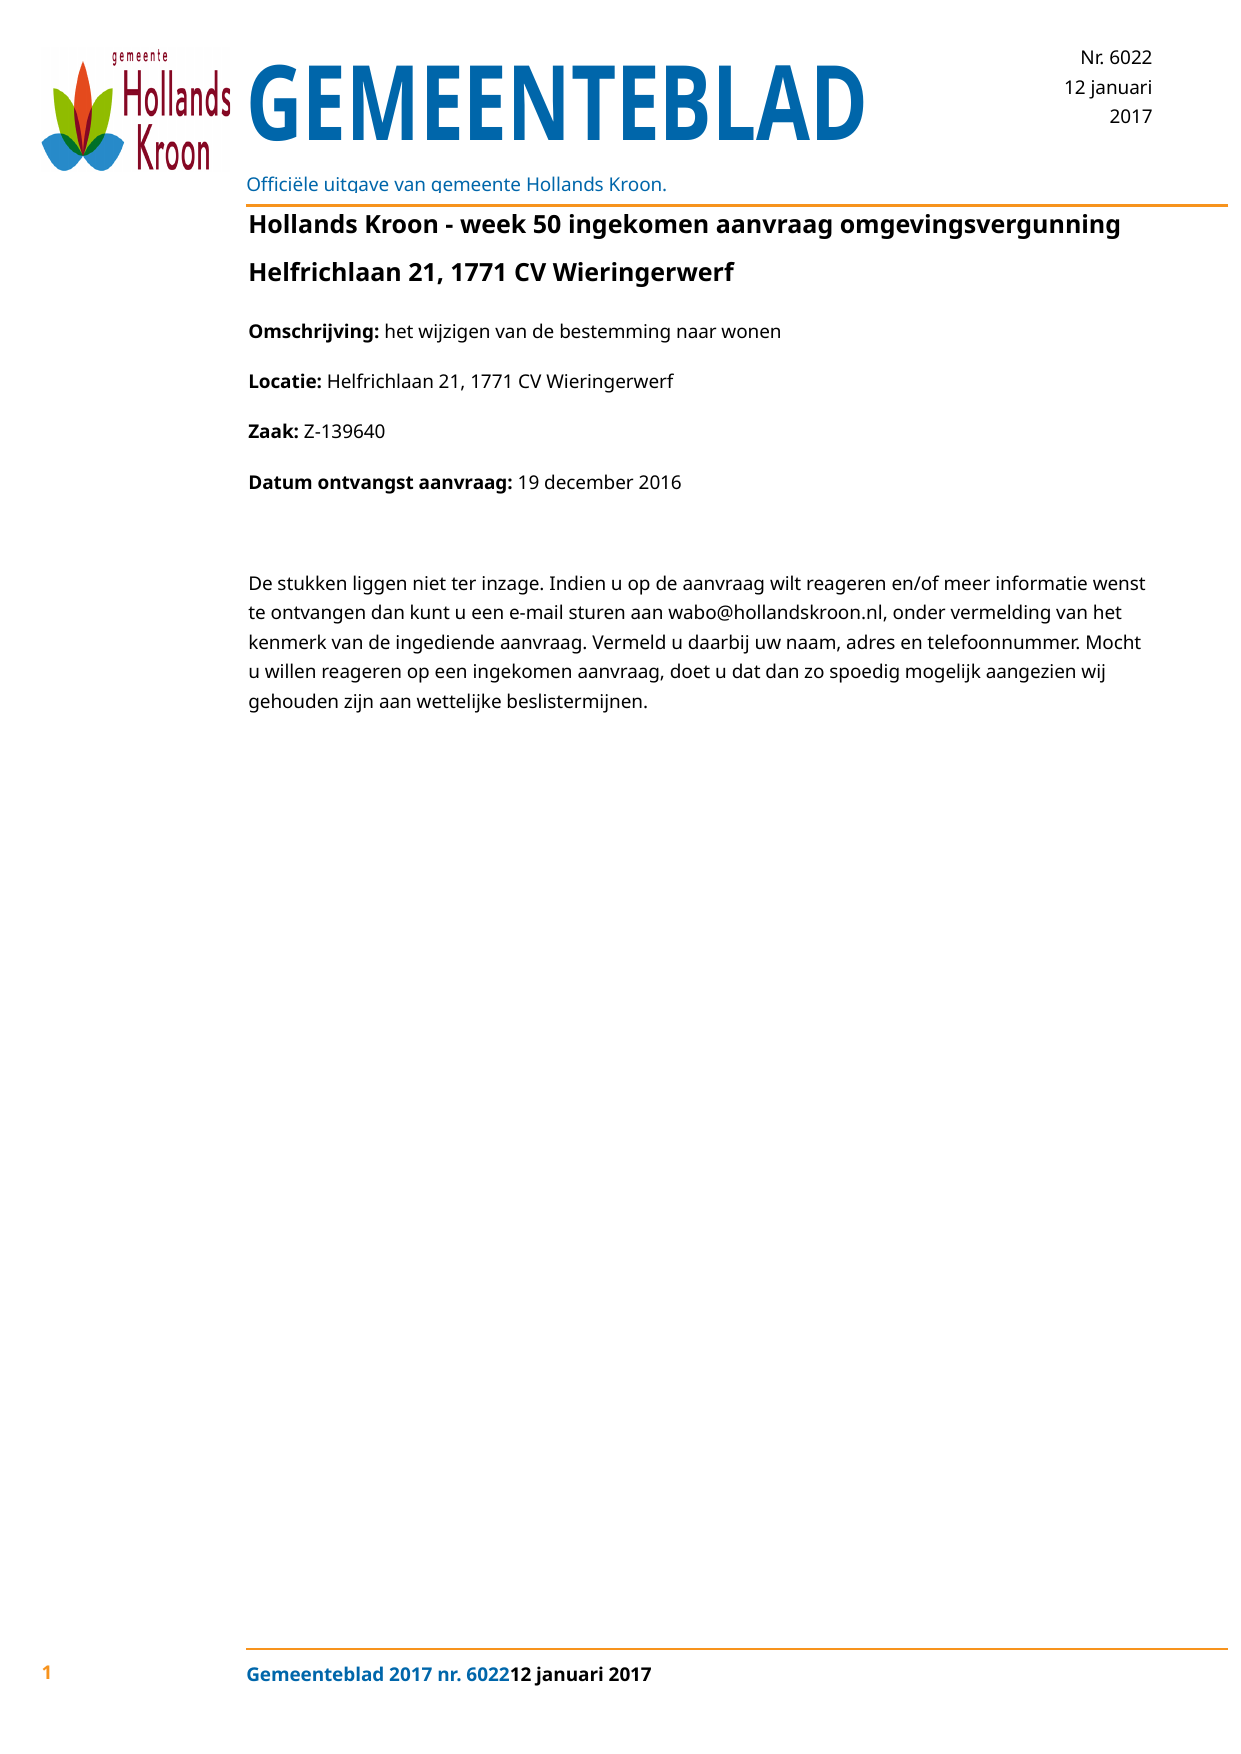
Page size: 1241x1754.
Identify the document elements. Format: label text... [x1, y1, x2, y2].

text Omschrijving: het wijzigen van de bestemming naar wonen [248, 318, 1152, 344]
text Zaak: Z-139640 [248, 419, 1152, 444]
picture [41, 47, 231, 172]
text Hollands Kroon - week 50 ingekomen aanvraag omgevingsvergunning Helfrichlaan 21, 1771 CV Wieringerwerf [248, 207, 1152, 288]
text Datum ontvangst aanvraag: 19 december 2016 [248, 469, 1152, 495]
text Locatie: Helfrichlaan 21, 1771 CV Wieringerwerf [248, 368, 1152, 394]
text De stukken liggen niet ter inzage. Indien u op de aanvraag wilt reageren en/of meer informatie wenst te ontvangen dan kunt u een e-mail sturen aan wabo@hollandskroon.nl, onder vermelding van het kenmerk van de ingediende aanvraag. Vermeld u daarbij uw naam, adres en telefoonnummer. Mocht u willen reageren op een ingekomen aanvraag, doet u dat dan zo spoedig mogelijk aangezien wij gehouden zijn aan wettelijke beslistermijnen. [248, 570, 1152, 714]
